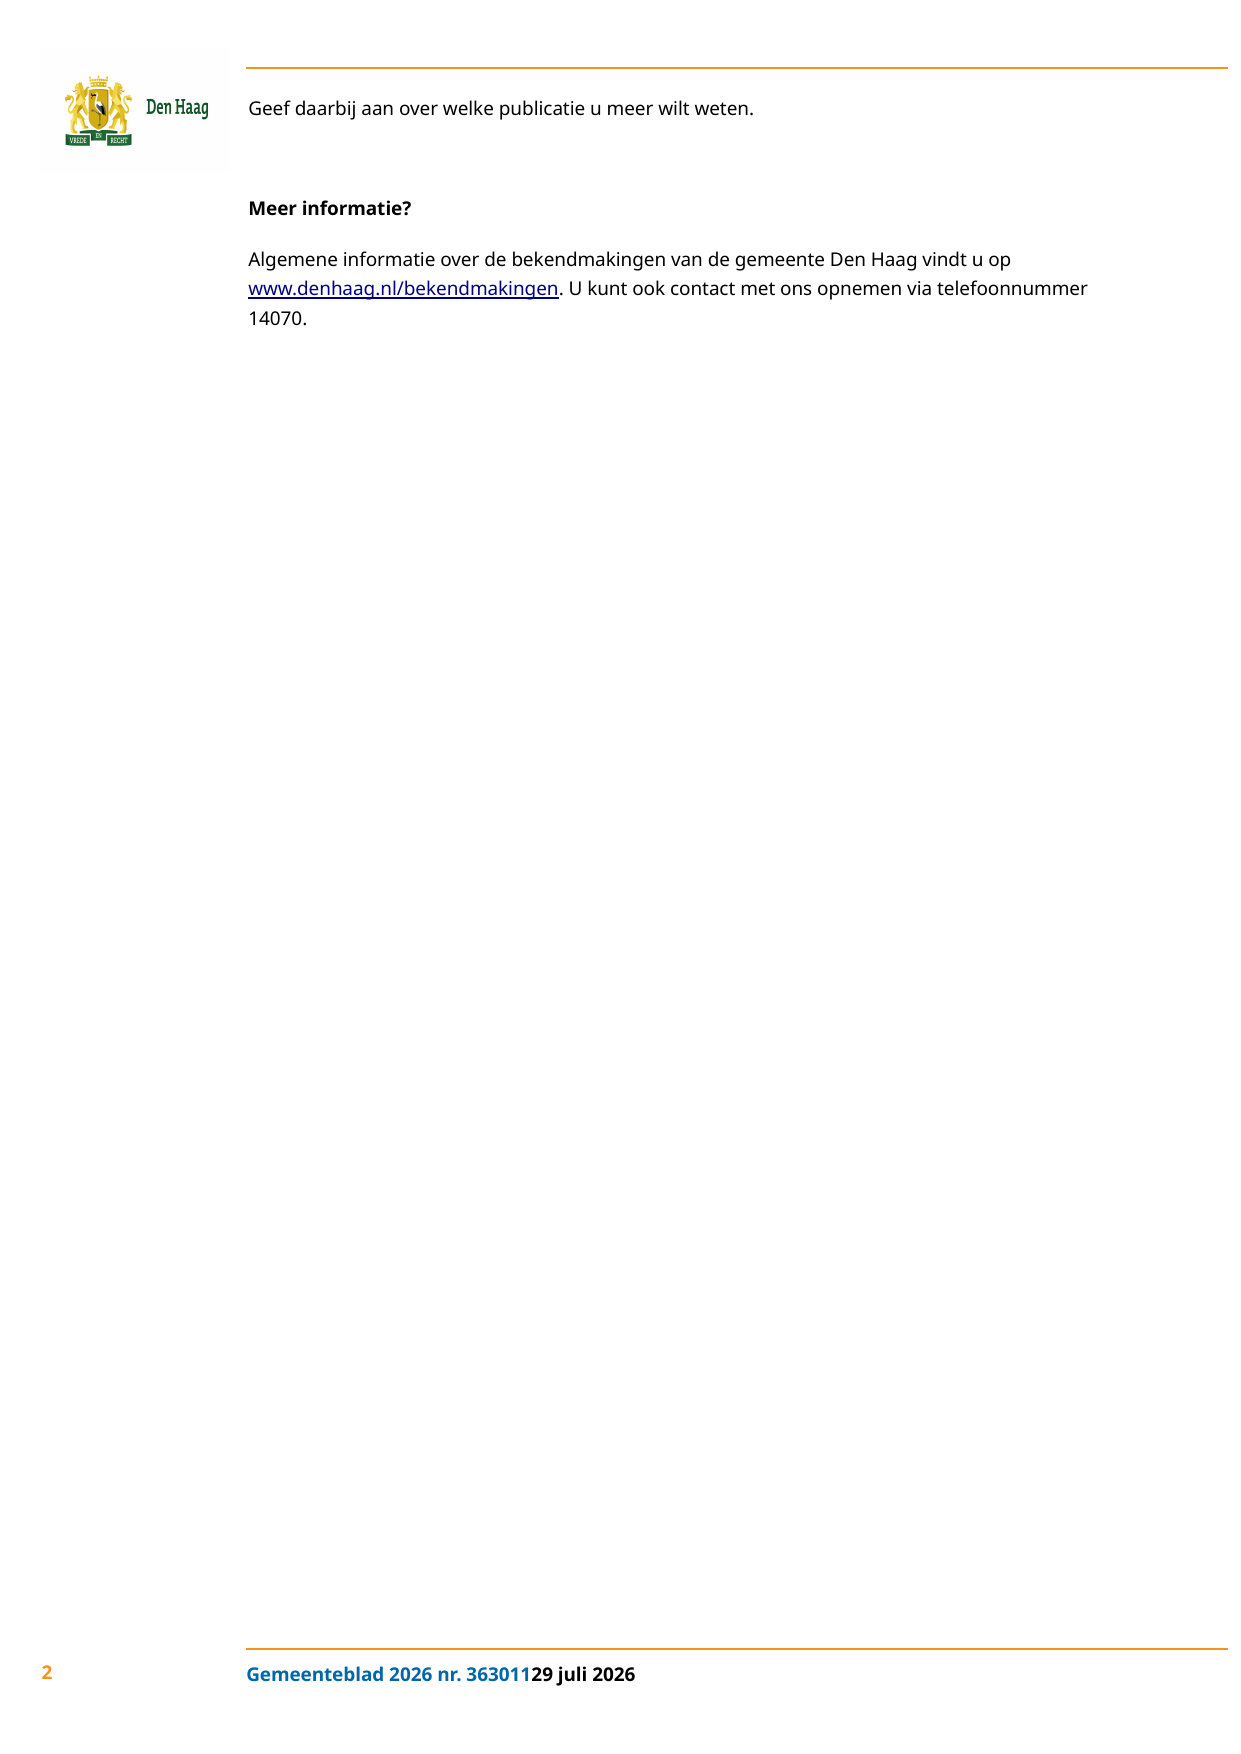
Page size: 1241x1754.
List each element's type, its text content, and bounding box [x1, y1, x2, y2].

text Geef daarbij aan over welke publicatie u meer wilt weten. [248, 95, 1152, 121]
text Algemene informatie over de bekendmakingen van de gemeente Den Haag vindt u op www.denhaag.nl/bekendmakingen. U kunt ook contact met ons opnemen via telefoonnummer 14070. [248, 246, 1152, 331]
text Meer informatie? [248, 196, 1152, 221]
picture [41, 47, 231, 172]
